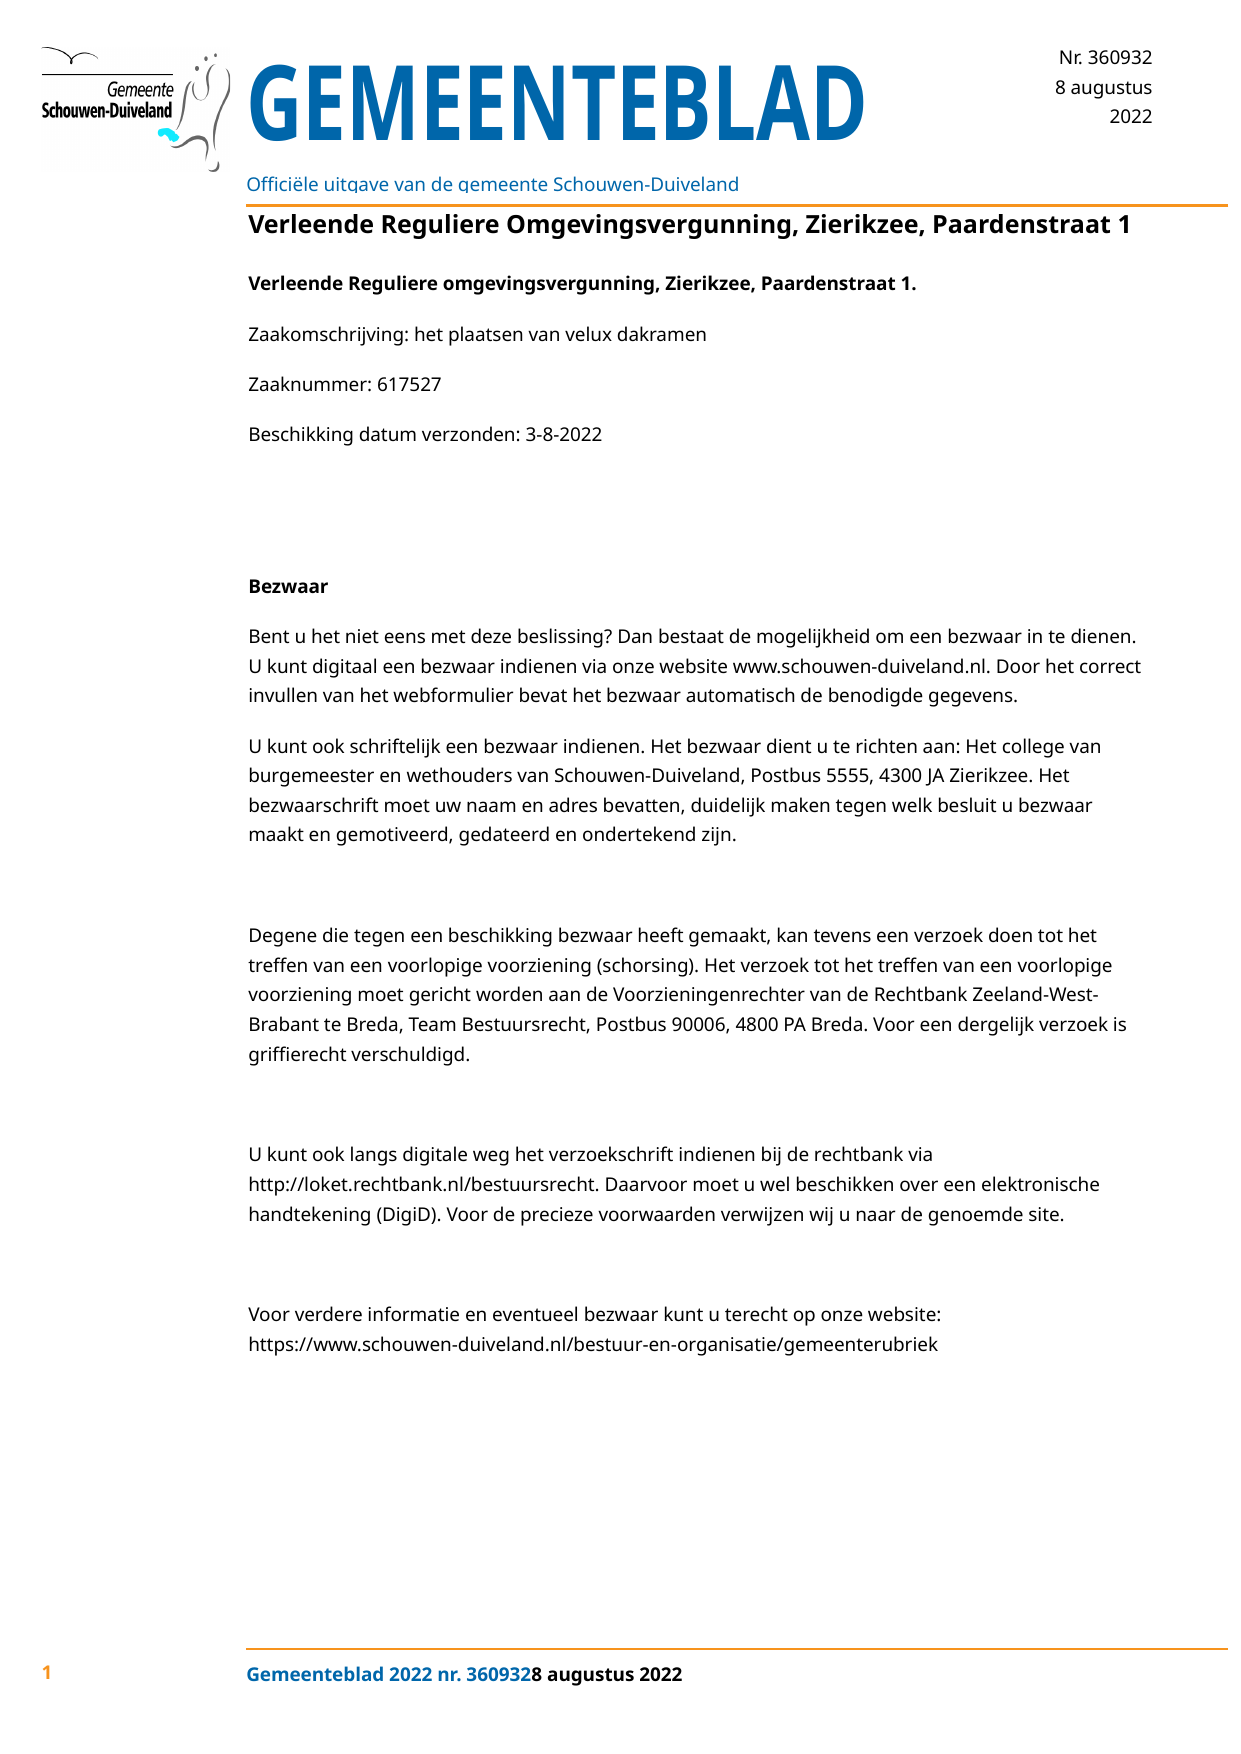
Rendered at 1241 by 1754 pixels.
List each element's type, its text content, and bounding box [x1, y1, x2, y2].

text Zaakomschrijving: het plaatsen van velux dakramen [248, 321, 1152, 346]
text Degene die tegen een beschikking bezwaar heeft gemaakt, kan tevens een verzoek doen tot het treffen van een voorlopige voorziening (schorsing). Het verzoek tot het treffen van een voorlopige voorziening moet gericht worden aan de Voorzieningenrechter van de Rechtbank Zeeland-West-Brabant te Breda, Team Bestuursrecht, Postbus 90006, 4800 PA Breda. Voor een dergelijk verzoek is griffierecht verschuldigd. [248, 922, 1152, 1066]
text Bezwaar [248, 573, 1152, 598]
text Verleende Reguliere omgevingsvergunning, Zierikzee, Paardenstraat 1. [248, 270, 1152, 296]
text Zaaknummer: 617527 [248, 371, 1152, 397]
text Bent u het niet eens met deze beslissing? Dan bestaat de mogelijkheid om een bezwaar in te dienen. U kunt digitaal een bezwaar indienen via onze website www.schouwen-duiveland.nl. Door het correct invullen van het webformulier bevat het bezwaar automatisch de benodigde gegevens. [248, 623, 1152, 708]
text U kunt ook schriftelijk een bezwaar indienen. Het bezwaar dient u te richten aan: Het college van burgemeester en wethouders van Schouwen-Duiveland, Postbus 5555, 4300 JA Zierikzee. Het bezwaarschrift moet uw naam en adres bevatten, duidelijk maken tegen welk besluit u bezwaar maakt en gemotiveerd, gedateerd en ondertekend zijn. [248, 733, 1152, 847]
picture [41, 47, 231, 172]
text Beschikking datum verzonden: 3-8-2022 [248, 422, 1152, 447]
text Voor verdere informatie en eventueel bezwaar kunt u terecht op onze website: https://www.schouwen-duiveland.nl/bestuur-en-organisatie/gemeenterubriek [248, 1302, 1152, 1357]
text Verleende Reguliere Omgevingsvergunning, Zierikzee, Paardenstraat 1 [248, 207, 1152, 241]
text U kunt ook langs digitale weg het verzoekschrift indienen bij de rechtbank via http://loket.rechtbank.nl/bestuursrecht. Daarvoor moet u wel beschikken over een elektronische handtekening (DigiD). Voor de precieze voorwaarden verwijzen wij u naar de genoemde site. [248, 1142, 1152, 1226]
